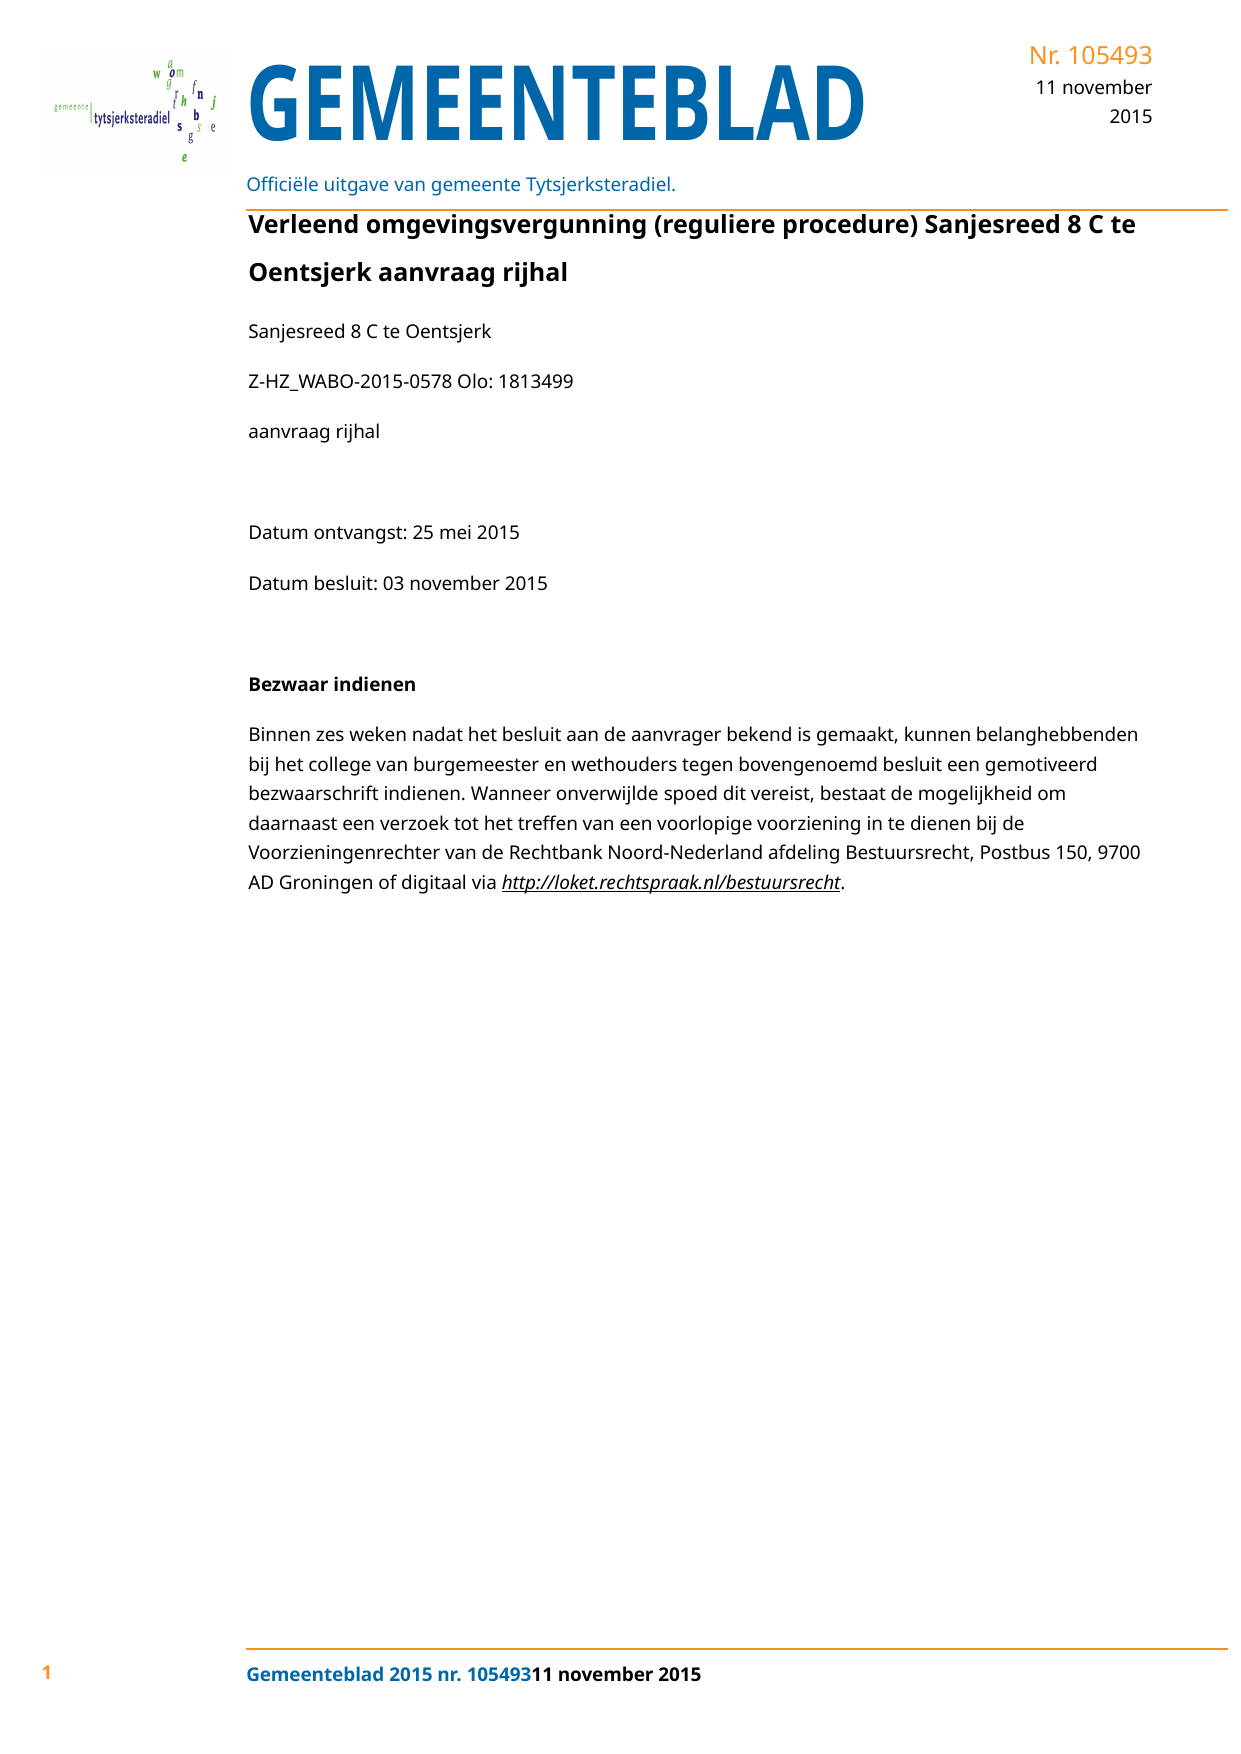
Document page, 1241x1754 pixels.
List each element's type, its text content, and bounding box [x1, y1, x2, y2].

picture [41, 47, 231, 172]
text Binnen zes weken nadat het besluit aan de aanvrager bekend is gemaakt, kunnen belanghebbenden bij het college van burgemeester en wethouders tegen bovengenoemd besluit een gemotiveerd bezwaarschrift indienen. Wanneer onverwijlde spoed dit vereist, bestaat de mogelijkheid om daarnaast een verzoek tot het treffen van een voorlopige voorziening in te dienen bij de Voorzieningenrechter van de Rechtbank Noord-Nederland afdeling Bestuursrecht, Postbus 150, 9700 AD Groningen of digitaal via http://loket.rechtspraak.nl/bestuursrecht. [248, 721, 1152, 895]
text aanvraag rijhal [248, 419, 1152, 444]
text Verleend omgevingsvergunning (reguliere procedure) Sanjesreed 8 C te Oentsjerk aanvraag rijhal [248, 211, 1152, 288]
text Sanjesreed 8 C te Oentsjerk [248, 318, 1152, 344]
text Bezwaar indienen [248, 671, 1152, 697]
text Datum ontvangst: 25 mei 2015 [248, 519, 1152, 545]
text Z-HZ_WABO-2015-0578 Olo: 1813499 [248, 368, 1152, 394]
text Datum besluit: 03 november 2015 [248, 570, 1152, 596]
